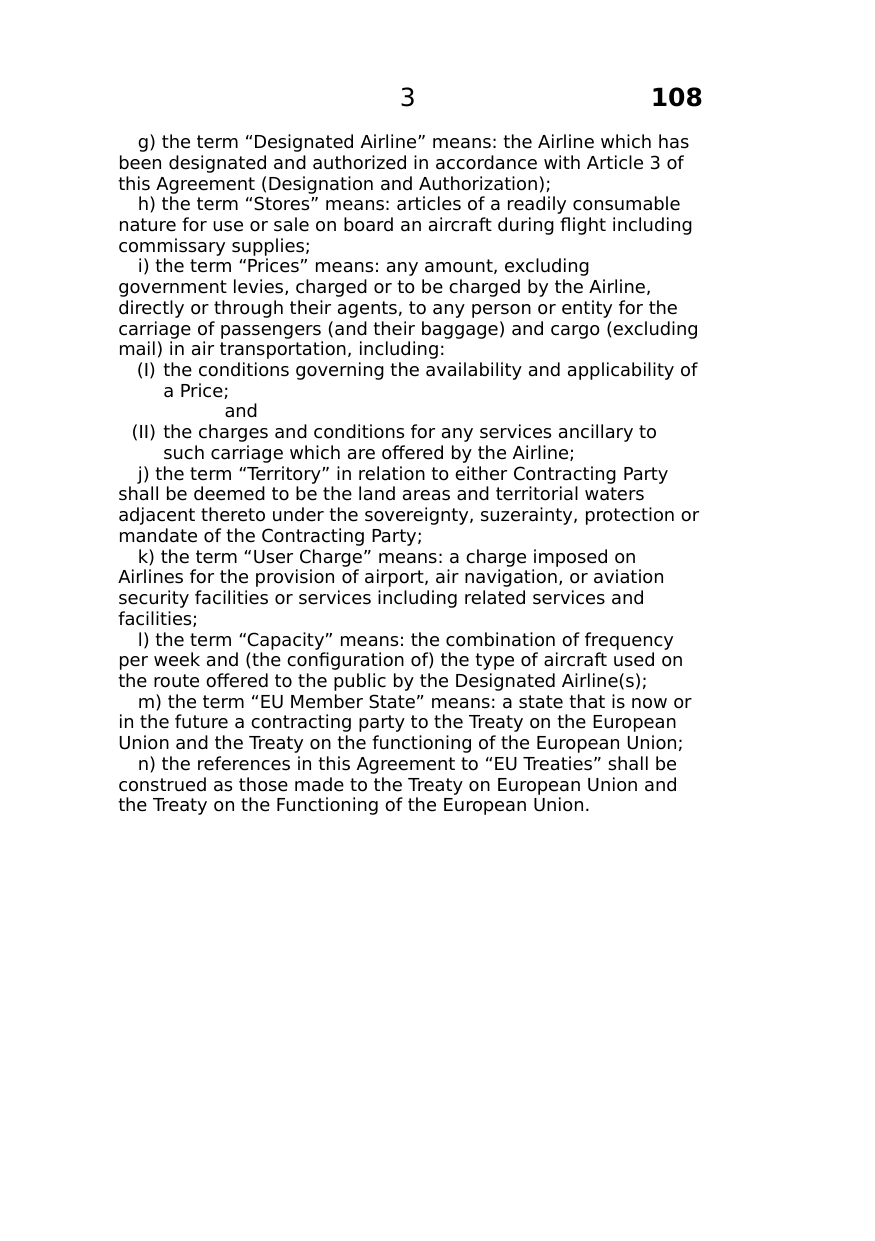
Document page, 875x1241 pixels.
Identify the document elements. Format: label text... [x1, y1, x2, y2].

text (II) the charges and conditions for any services ancillary to such carriage which are offered by the Airline; [118, 422, 703, 463]
text (I) the conditions governing the availability and applicability of a Price; [118, 360, 703, 401]
text g) the term “Designated Airline” means: the Airline which has been designated and authorized in accordance with Article 3 of this Agreement (Designation and Authorization); [118, 132, 703, 194]
text i) the term “Prices” means: any amount, excluding government levies, charged or to be charged by the Airline, directly or through their agents, to any person or entity for the carriage of passengers (and their baggage) and cargo (excluding mail) in air transportation, including: [118, 256, 703, 360]
text j) the term “Territory” in relation to either Contracting Party shall be deemed to be the land areas and territorial waters adjacent thereto under the sovereignty, suzerainty, protection or mandate of the Contracting Party; [118, 463, 703, 546]
text l) the term “Capacity” means: the combination of frequency per week and (the configuration of) the type of aircraft used on the route offered to the public by the Designated Airline(s); [118, 629, 703, 692]
text k) the term “User Charge” means: a charge imposed on Airlines for the provision of airport, air navigation, or aviation security facilities or services including related services and facilities; [118, 546, 703, 629]
text n) the references in this Agreement to “EU Treaties” shall be construed as those made to the Treaty on European Union and the Treaty on the Functioning of the European Union. [118, 754, 703, 816]
text h) the term “Stores” means: articles of a readily consumable nature for use or sale on board an aircraft during flight including commissary supplies; [118, 194, 703, 256]
text and [224, 401, 703, 422]
text m) the term “EU Member State” means: a state that is now or in the future a contracting party to the Treaty on the European Union and the Treaty on the functioning of the European Union; [118, 692, 703, 754]
